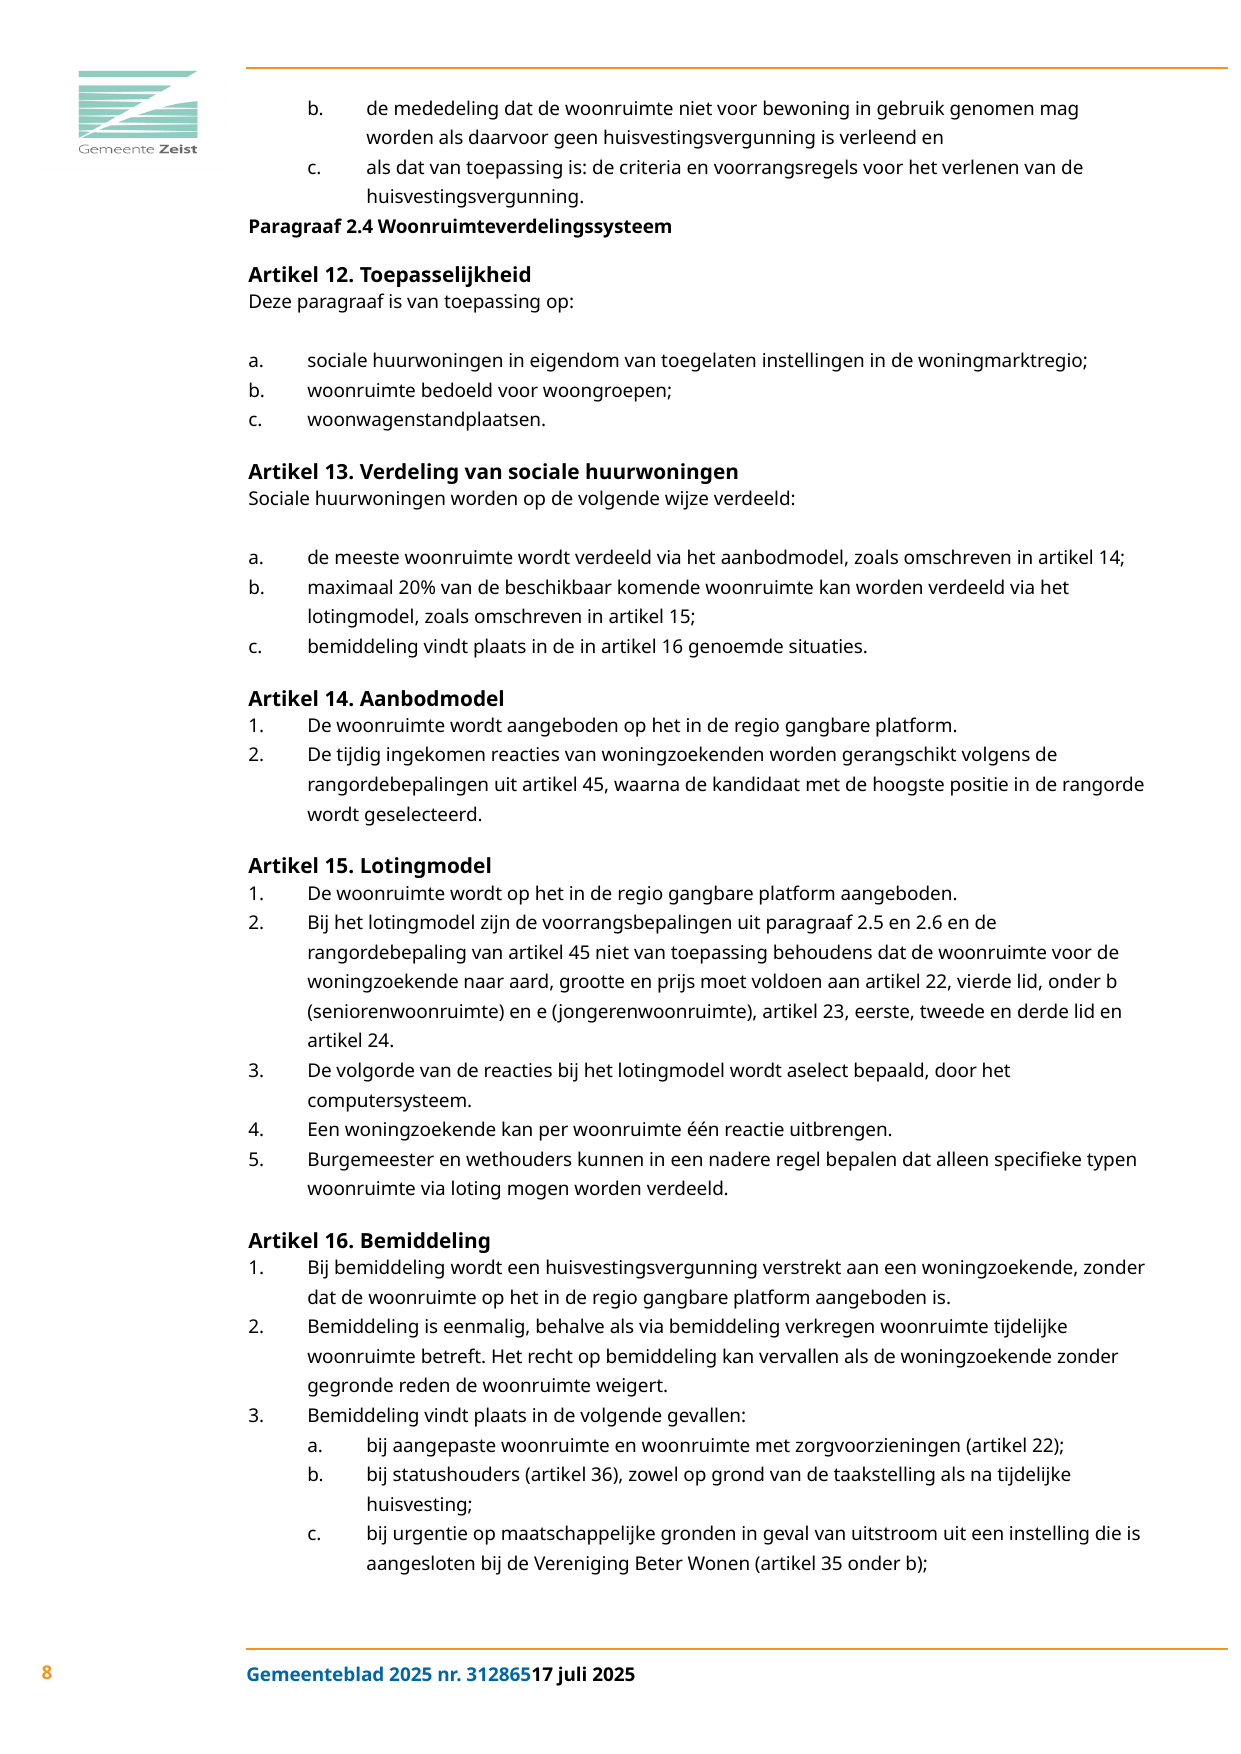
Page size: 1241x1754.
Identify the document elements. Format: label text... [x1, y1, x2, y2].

text Sociale huurwoningen worden op de volgende wijze verdeeld: [248, 485, 1152, 511]
list Bemiddeling is eenmalig, behalve als via bemiddeling verkregen woonruimte tijdelijke woonruimte betreft. Het recht op bemiddeling kan vervallen als de woningzoekende zonder gegronde reden de woonruimte weigert. [248, 1313, 1152, 1398]
list De volgorde van de reacties bij het lotingmodel wordt aselect bepaald, door het computersysteem. [248, 1057, 1152, 1112]
list Een woningzoekende kan per woonruimte één reactie uitbrengen. [248, 1116, 1152, 1142]
list bij aangepaste woonruimte en woonruimte met zorgvoorzieningen (artikel 22); [307, 1432, 1152, 1458]
list Bij bemiddeling wordt een huisvestingsvergunning verstrekt aan een woningzoekende, zonder dat de woonruimte op het in de regio gangbare platform aangeboden is. [248, 1254, 1152, 1310]
list als dat van toepassing is: de criteria en voorrangsregels voor het verlenen van de huisvestingsvergunning. [307, 154, 1152, 209]
list de mededeling dat de woonruimte niet voor bewoning in gebruik genomen mag worden als daarvoor geen huisvestingsvergunning is verleend en [307, 95, 1152, 150]
text Artikel 16. Bemiddeling [248, 1226, 1152, 1254]
list Bemiddeling vindt plaats in de volgende gevallen: [248, 1402, 1152, 1428]
list maximaal 20% van de beschikbaar komende woonruimte kan worden verdeeld via het lotingmodel, zoals omschreven in artikel 15; [248, 574, 1152, 629]
picture [41, 47, 231, 172]
list bij urgentie op maatschappelijke gronden in geval van uitstroom uit een instelling die is aangesloten bij de Vereniging Beter Wonen (artikel 35 onder b); [307, 1521, 1152, 1576]
list bemiddeling vindt plaats in de in artikel 16 genoemde situaties. [248, 633, 1152, 659]
list sociale huurwoningen in eigendom van toegelaten instellingen in de woningmarktregio; [248, 347, 1152, 373]
text Paragraaf 2.4 Woonruimteverdelingssysteem [248, 213, 1152, 239]
list woonwagenstandplaatsen. [248, 406, 1152, 432]
text Artikel 12. Toepasselijkheid [248, 260, 1152, 288]
text Artikel 14. Aanbodmodel [248, 684, 1152, 712]
list Bij het lotingmodel zijn de voorrangsbepalingen uit paragraaf 2.5 en 2.6 en de rangordebepaling van artikel 45 niet van toepassing behoudens dat de woonruimte voor de woningzoekende naar aard, grootte en prijs moet voldoen aan artikel 22, vierde lid, onder b (seniorenwoonruimte) en e (jongerenwoonruimte), artikel 23, eerste, tweede en derde lid en artikel 24. [248, 909, 1152, 1053]
list De woonruimte wordt aangeboden op het in de regio gangbare platform. [248, 712, 1152, 738]
list De woonruimte wordt op het in de regio gangbare platform aangeboden. [248, 880, 1152, 905]
list woonruimte bedoeld voor woongroepen; [248, 377, 1152, 403]
text Artikel 15. Lotingmodel [248, 851, 1152, 880]
list bij statushouders (artikel 36), zowel op grond van de taakstelling als na tijdelijke huisvesting; [307, 1461, 1152, 1517]
list de meeste woonruimte wordt verdeeld via het aanbodmodel, zoals omschreven in artikel 14; [248, 544, 1152, 570]
list Burgemeester en wethouders kunnen in een nadere regel bepalen dat alleen specifieke typen woonruimte via loting mogen worden verdeeld. [248, 1146, 1152, 1201]
list De tijdig ingekomen reacties van woningzoekenden worden gerangschikt volgens de rangordebepalingen uit artikel 45, waarna de kandidaat met de hoogste positie in de rangorde wordt geselecteerd. [248, 742, 1152, 827]
text Deze paragraaf is van toepassing op: [248, 288, 1152, 314]
text Artikel 13. Verdeling van sociale huurwoningen [248, 457, 1152, 485]
